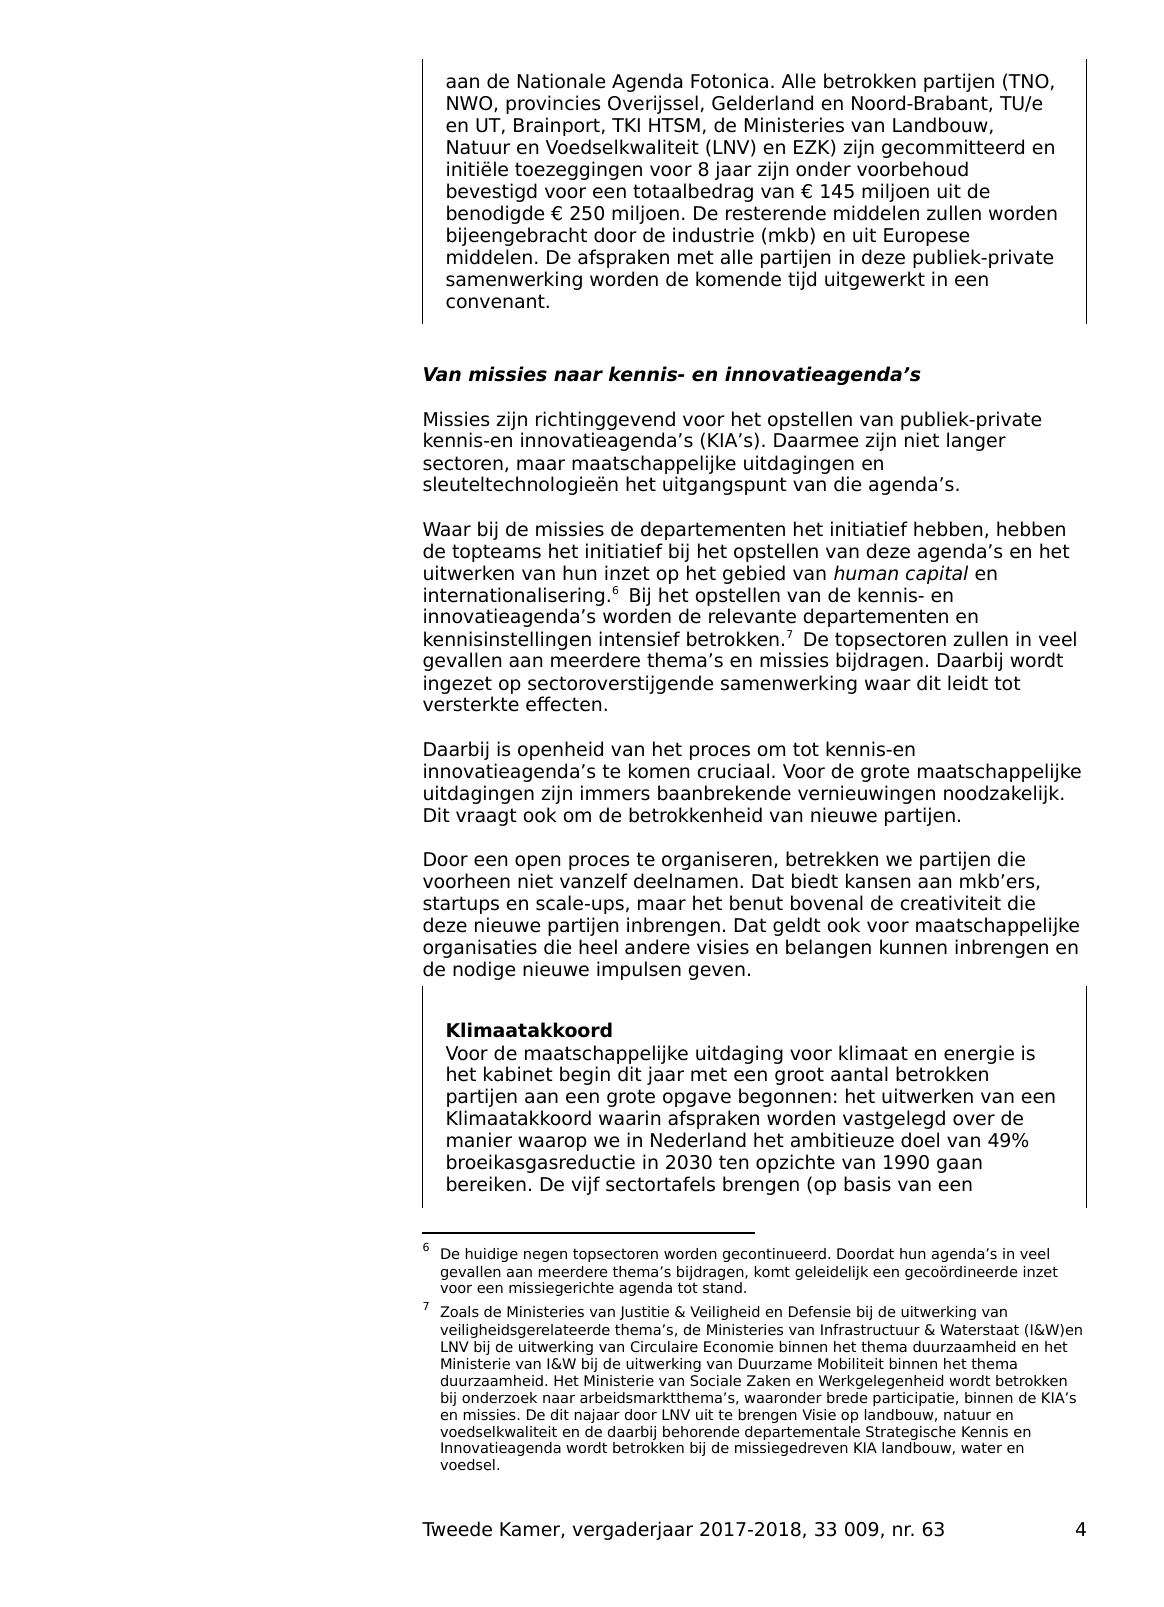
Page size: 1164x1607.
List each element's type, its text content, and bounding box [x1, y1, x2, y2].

text Missies zijn richtinggevend voor het opstellen van publiek-private kennis-en innovatieagenda’s (KIA’s). Daarmee zijn niet langer sectoren, maar maatschappelijke uitdagingen en sleuteltechnologieën het uitgangspunt van die agenda’s. [422, 408, 1087, 496]
text Door een open proces te organiseren, betrekken we partijen die voorheen niet vanzelf deelnamen. Dat biedt kansen aan mkb’ers, startups en scale-ups, maar het benut bovenal de creativiteit die deze nieuwe partijen inbrengen. Dat geldt ook voor maatschappelijke organisaties die heel andere visies en belangen kunnen inbrengen en de nodige nieuwe impulsen geven. [422, 849, 1087, 981]
text De huidige negen topsectoren worden gecontinueerd. Doordat hun agenda’s in veel gevallen aan meerdere thema’s bijdragen, komt geleidelijk een gecoördineerde inzet voor een missiegerichte agenda tot stand. [422, 1242, 1087, 1297]
table_header aan de Nationale Agenda Fotonica. Alle betrokken partijen (TNO, NWO, provincies Overijssel, Gelderland en Noord-Brabant, TU/e en UT, Brainport, TKI HTSM, de Ministeries van Landbouw, Natuur en Voedselkwaliteit (LNV) en EZK) zijn gecommitteerd en initiële toezeggingen voor 8 jaar zijn onder voorbehoud bevestigd voor een totaalbedrag van € 145 miljoen uit de benodigde € 250 miljoen. De resterende middelen zullen worden bijeengebracht door de industrie (mkb) en uit Europese middelen. De afspraken met alle partijen in deze publiek-private samenwerking worden de komende tijd uitgewerkt in een convenant. [423, 59, 1086, 324]
text Waar bij de missies de departementen het initiatief hebben, hebben de topteams het initiatief bij het opstellen van deze agenda’s en het uitwerken van hun inzet op het gebied van human capital en internationalisering. Bij het opstellen van de kennis- en innovatieagenda’s worden de relevante departementen en kennisinstellingen intensief betrokken. De topsectoren zullen in veel gevallen aan meerdere thema’s en missies bijdragen. Daarbij wordt ingezet op sectoroverstijgende samenwerking waar dit leidt tot versterkte effecten. [422, 518, 1087, 716]
table_header Klimaatakkoord Voor de maatschappelijke uitdaging voor klimaat en energie is het kabinet begin dit jaar met een groot aantal betrokken partijen aan een grote opgave begonnen: het uitwerken van een Klimaatakkoord waarin afspraken worden vastgelegd over de manier waarop we in Nederland het ambitieuze doel van 49% broeikasgasreductie in 2030 ten opzichte van 1990 gaan bereiken. De vijf sectortafels brengen (op basis van een [423, 986, 1086, 1208]
subtitle Van missies naar kennis- en innovatieagenda’s [422, 364, 1087, 386]
text Zoals de Ministeries van Justitie & Veiligheid en Defensie bij de uitwerking van veiligheidsgerelateerde thema’s, de Ministeries van Infrastructuur & Waterstaat (I&W)en LNV bij de uitwerking van Circulaire Economie binnen het thema duurzaamheid en het Ministerie van I&W bij de uitwerking van Duurzame Mobiliteit binnen het thema duurzaamheid. Het Ministerie van Sociale Zaken en Werkgelegenheid wordt betrokken bij onderzoek naar arbeidsmarktthema’s, waaronder brede participatie, binnen de KIA’s en missies. De dit najaar door LNV uit te brengen Visie op landbouw, natuur en voedselkwaliteit en de daarbij behorende departementale Strategische Kennis en Innovatieagenda wordt betrokken bij de missiegedreven KIA landbouw, water en voedsel. [422, 1300, 1087, 1474]
text Daarbij is openheid van het proces om tot kennis-en innovatieagenda’s te komen cruciaal. Voor de grote maatschappelijke uitdagingen zijn immers baanbrekende vernieuwingen noodzakelijk. Dit vraagt ook om de betrokkenheid van nieuwe partijen. [422, 738, 1087, 826]
